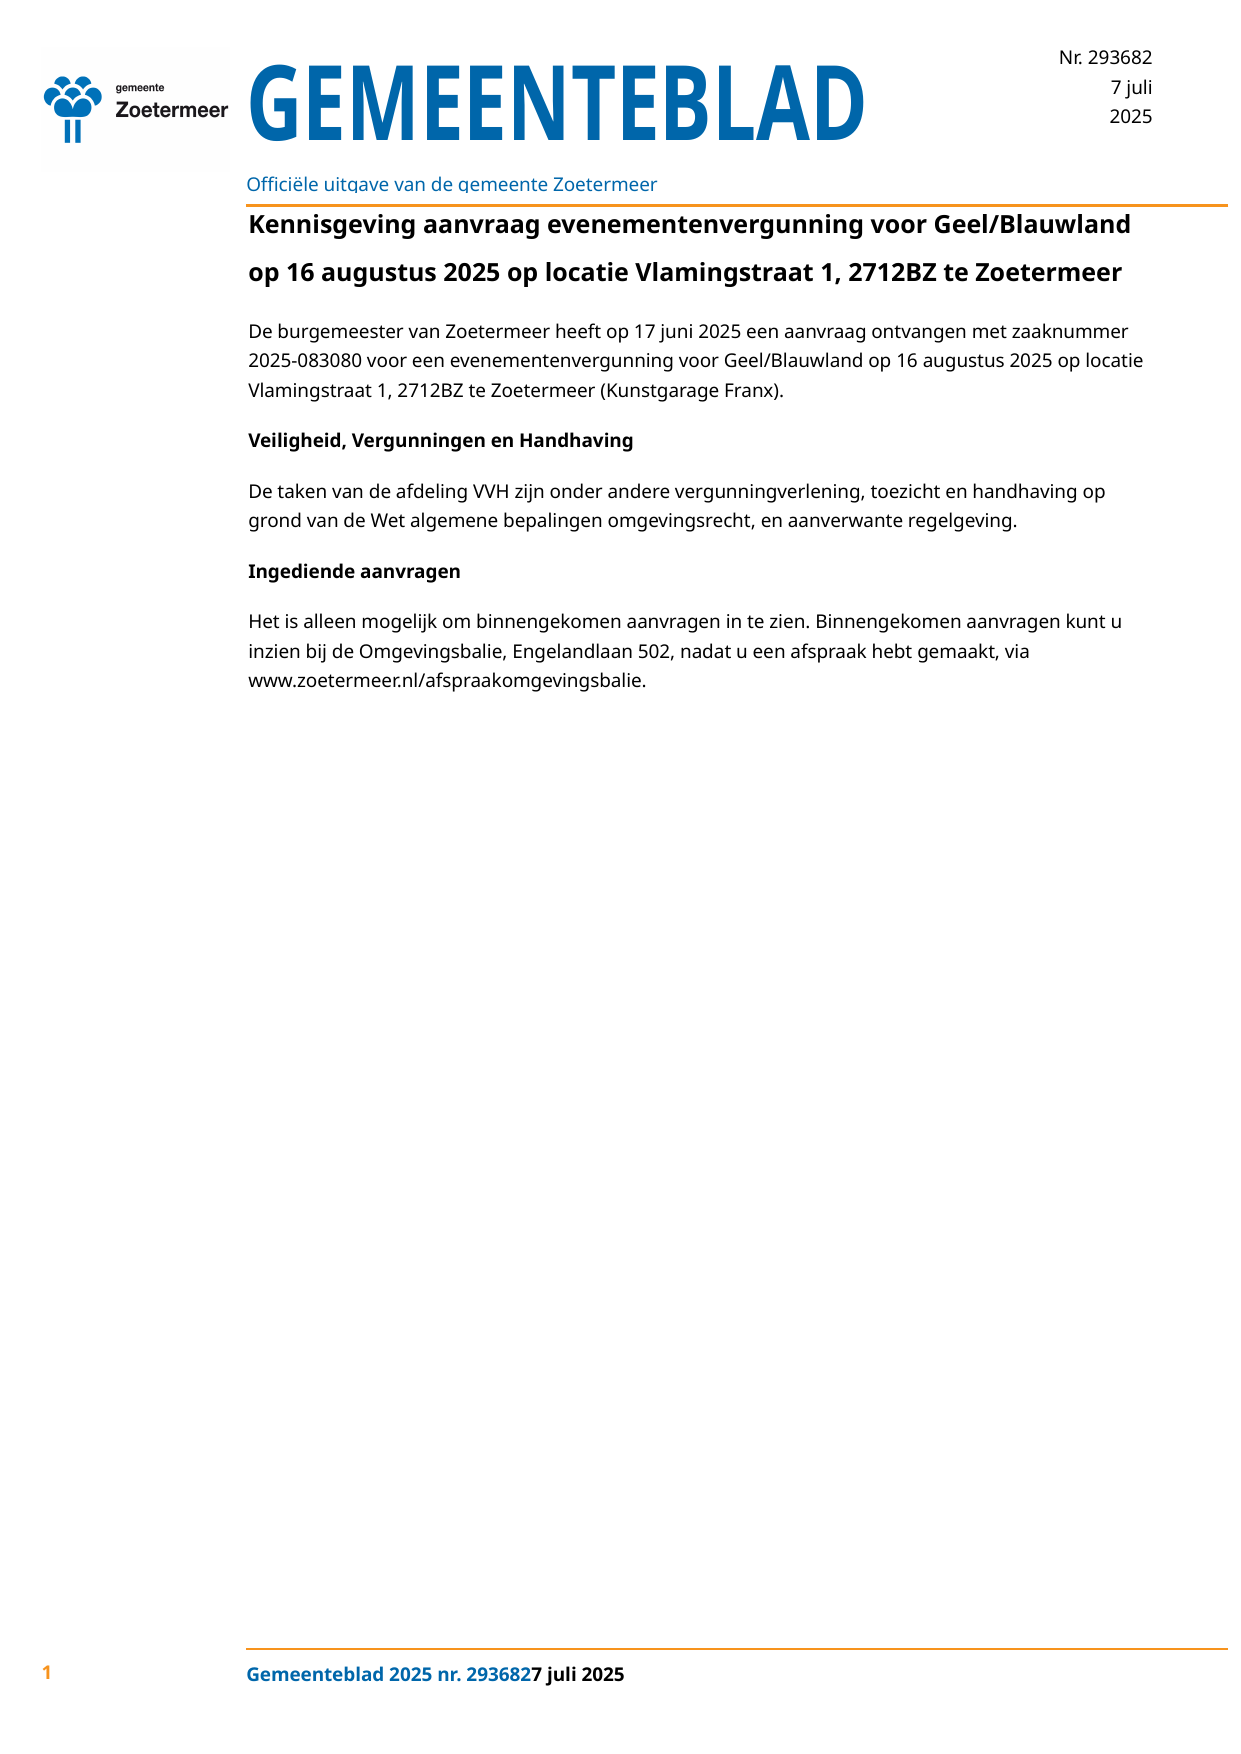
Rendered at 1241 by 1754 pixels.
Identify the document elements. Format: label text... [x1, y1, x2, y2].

text Ingediende aanvragen [248, 558, 1152, 584]
text De taken van de afdeling VVH zijn onder andere vergunningverlening, toezicht en handhaving op grond van de Wet algemene bepalingen omgevingsrecht, en aanverwante regelgeving. [248, 478, 1152, 533]
text Kennisgeving aanvraag evenementenvergunning voor Geel/Blauwland op 16 augustus 2025 op locatie Vlamingstraat 1, 2712BZ te Zoetermeer [248, 207, 1152, 288]
text Veiligheid, Vergunningen en Handhaving [248, 427, 1152, 453]
picture [41, 47, 231, 172]
text De burgemeester van Zoetermeer heeft op 17 juni 2025 een aanvraag ontvangen met zaaknummer 2025-083080 voor een evenementenvergunning voor Geel/Blauwland op 16 augustus 2025 op locatie Vlamingstraat 1, 2712BZ te Zoetermeer (Kunstgarage Franx). [248, 318, 1152, 403]
text Het is alleen mogelijk om binnengekomen aanvragen in te zien. Binnengekomen aanvragen kunt u inzien bij de Omgevingsbalie, Engelandlaan 502, nadat u een afspraak hebt gemaakt, via www.zoetermeer.nl/afspraakomgevingsbalie. [248, 608, 1152, 693]
